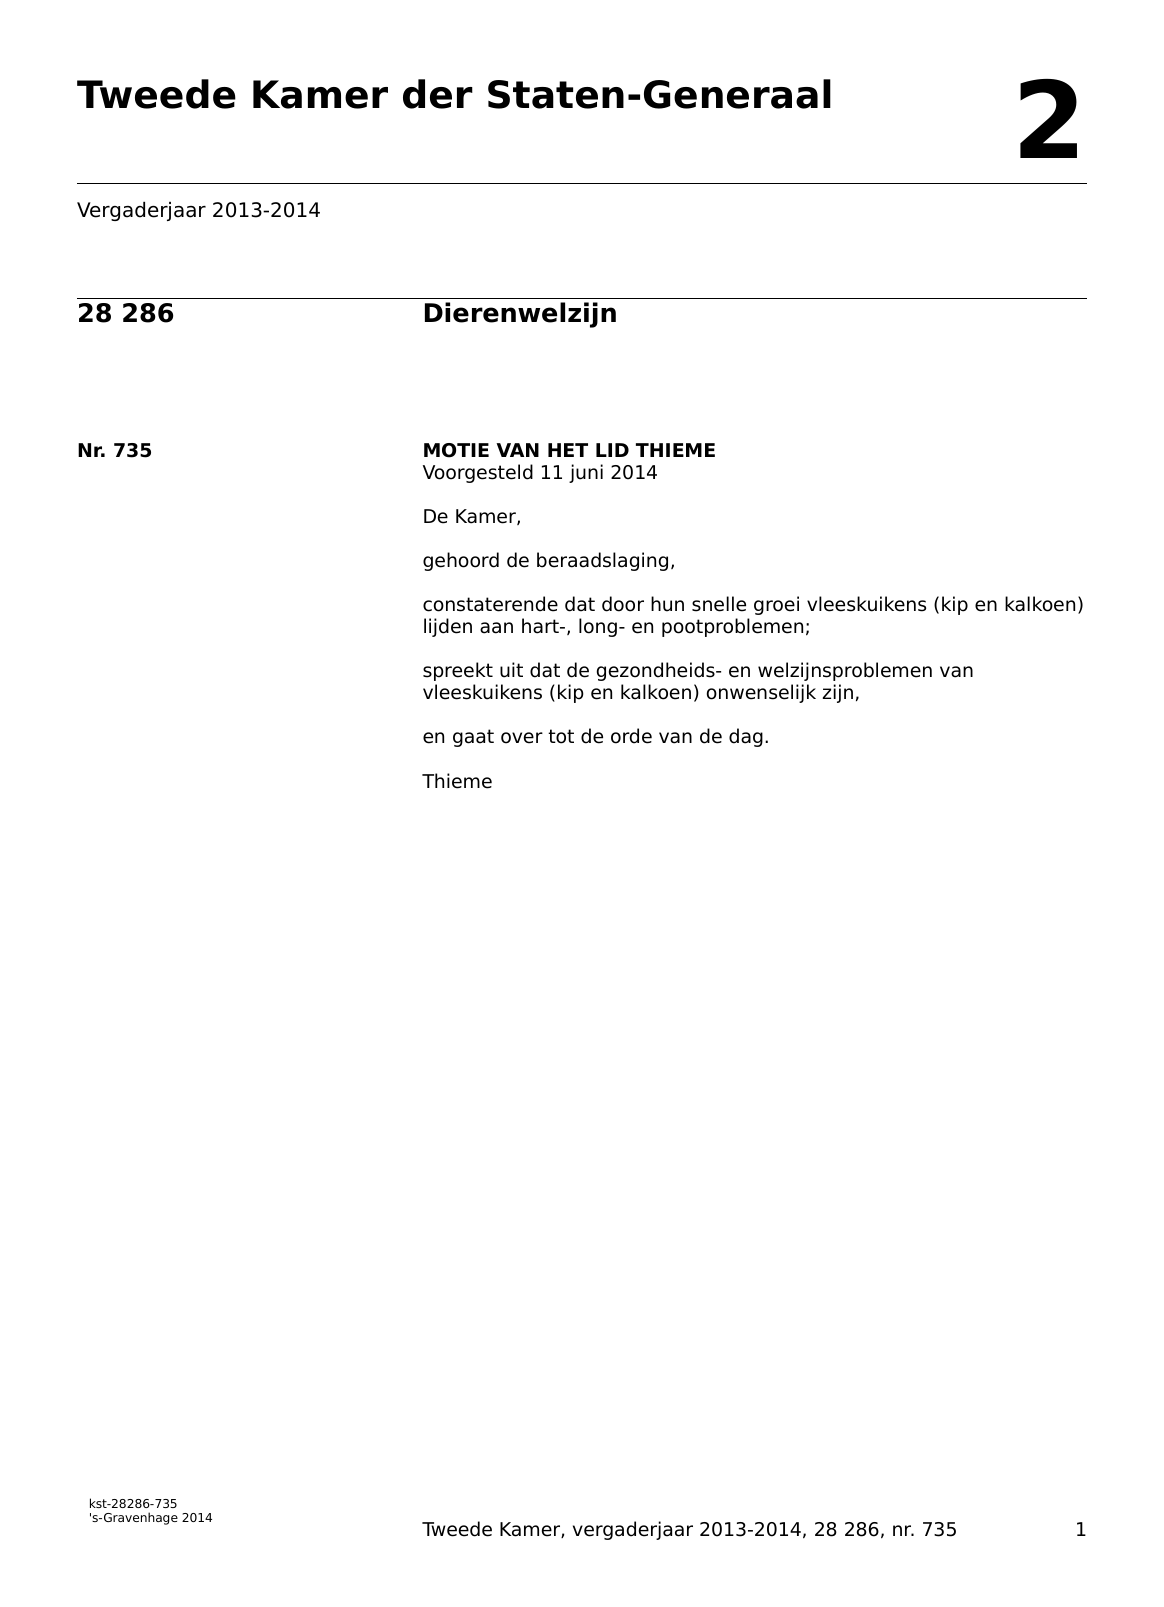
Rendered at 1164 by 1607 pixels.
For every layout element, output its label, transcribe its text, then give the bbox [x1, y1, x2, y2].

table_header 2 [886, 59, 1087, 183]
text spreekt uit dat de gezondheids- en welzijnsproblemen van vleeskuikens (kip en kalkoen) onwenselijk zijn, [422, 660, 1087, 704]
subtitle Nr. 735 MOTIE VAN HET LID THIEME [77, 440, 1087, 462]
text gehoord de beraadslaging, [422, 550, 1087, 572]
table_cell Vergaderjaar 2013-2014 [77, 184, 1087, 298]
subtitle 28 286 Dierenwelzijn [77, 299, 1087, 329]
text Voorgesteld 11 juni 2014 [422, 462, 1087, 484]
text kst-28286-735 [88, 1497, 323, 1511]
text De Kamer, [422, 506, 1087, 528]
text constaterende dat door hun snelle groei vleeskuikens (kip en kalkoen) lijden aan hart-, long- en pootproblemen; [422, 594, 1087, 638]
text 's-Gravenhage 2014 [88, 1511, 323, 1525]
text Thieme [422, 771, 1087, 793]
table_header Tweede Kamer der Staten-Generaal [77, 59, 886, 183]
text en gaat over tot de orde van de dag. [422, 726, 1087, 748]
